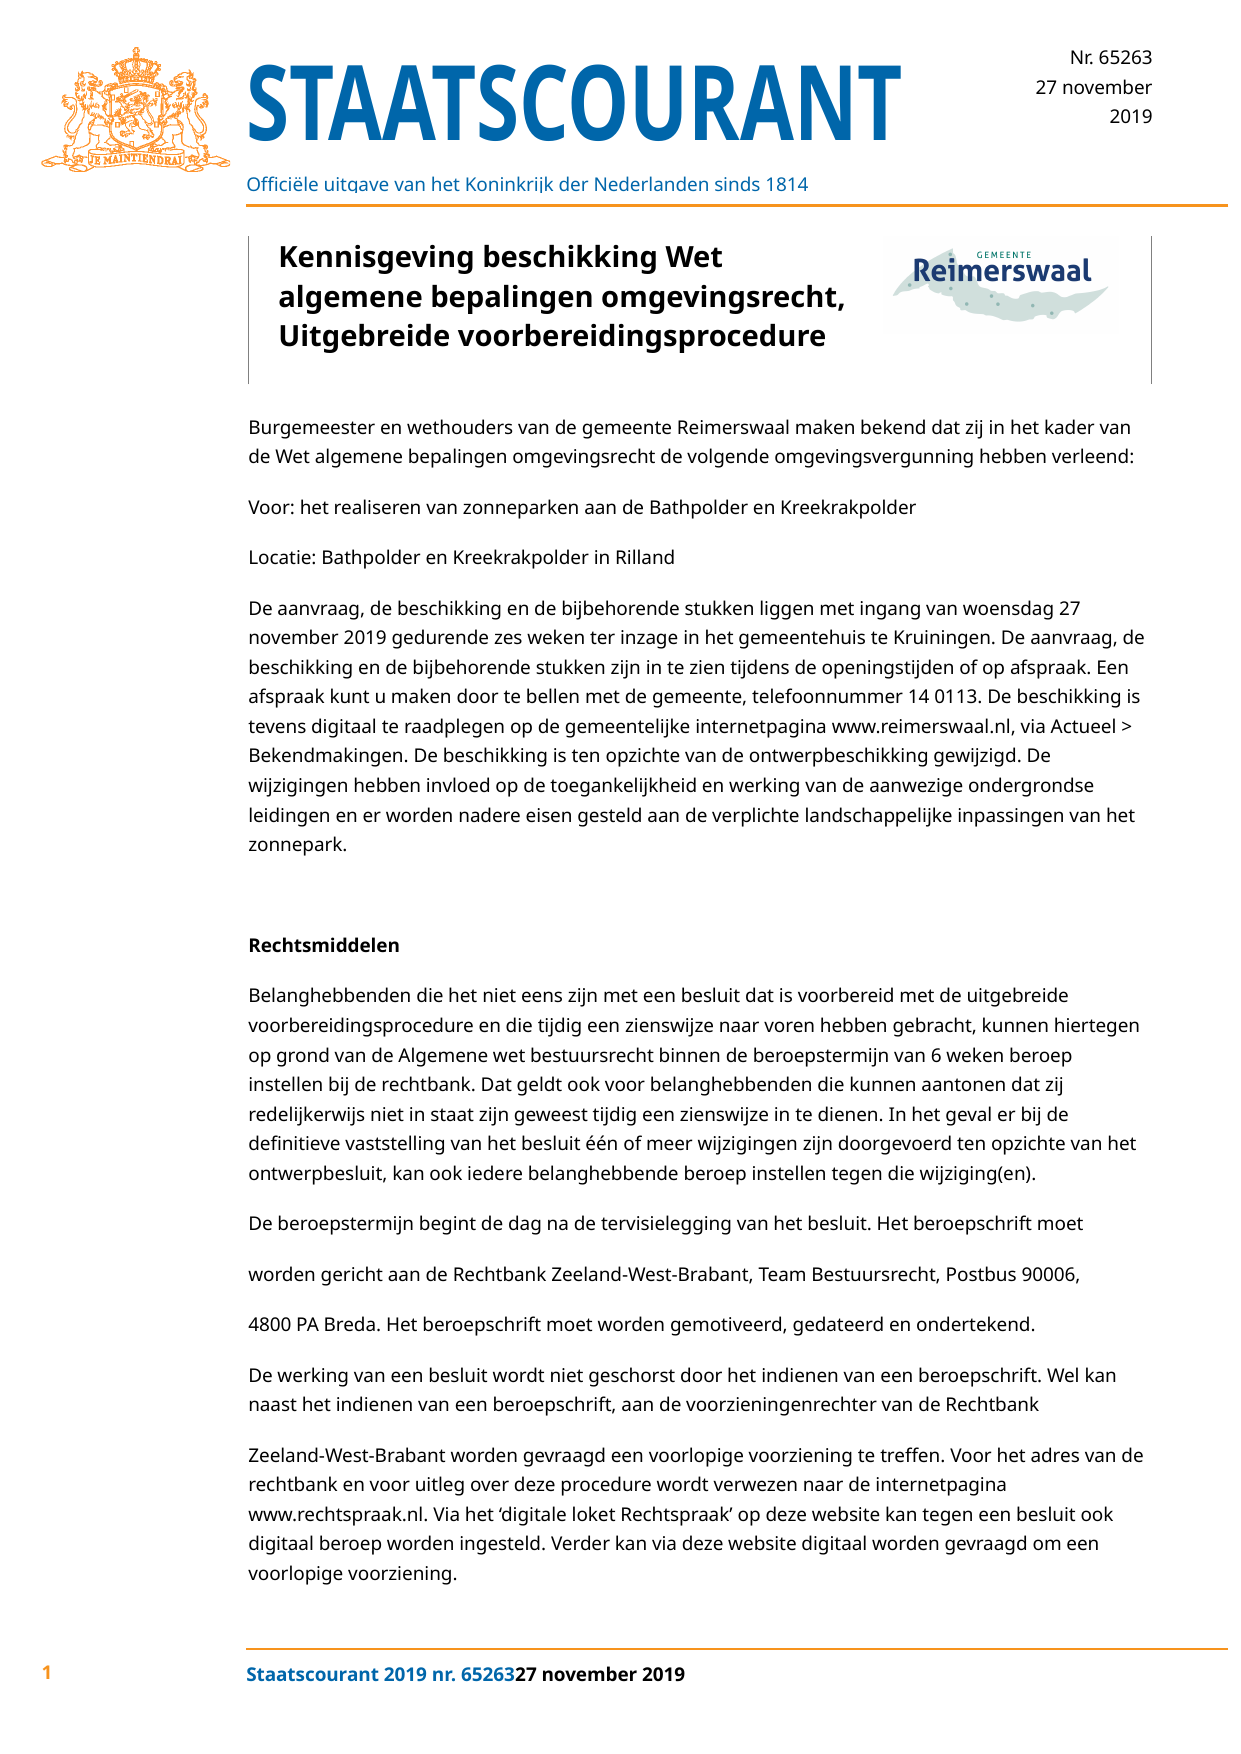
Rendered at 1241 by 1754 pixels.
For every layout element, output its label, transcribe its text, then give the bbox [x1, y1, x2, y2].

text Burgemeester en wethouders van de gemeente Reimerswaal maken bekend dat zij in het kader van de Wet algemene bepalingen omgevingsrecht de volgende omgevingsvergunning hebben verleend: [248, 414, 1152, 469]
table_header Kennisgeving beschikking Wet algemene bepalingen omgevingsrecht, Uitgebreide voorbereidingsprocedure [249, 236, 850, 384]
text Locatie: Bathpolder en Kreekrakpolder in Rilland [248, 544, 1152, 570]
text worden gericht aan de Rechtbank Zeeland-West-Brabant, Team Bestuursrecht, Postbus 90006, [248, 1261, 1152, 1287]
table_header [850, 236, 1151, 384]
text De beroepstermijn begint de dag na de tervisielegging van het besluit. Het beroepschrift moet [248, 1211, 1152, 1236]
picture [41, 47, 231, 172]
text Zeeland-West-Brabant worden gevraagd een voorlopige voorziening te treffen. Voor het adres van de rechtbank en voor uitleg over deze procedure wordt verwezen naar de internetpagina www.rechtspraak.nl. Via het ‘digitale loket Rechtspraak’ op deze website kan tegen een besluit ook digitaal beroep worden ingesteld. Verder kan via deze website digitaal worden gevraagd om een voorlopige voorziening. [248, 1442, 1152, 1586]
text Belanghebbenden die het niet eens zijn met een besluit dat is voorbereid met de uitgebreide voorbereidingsprocedure en die tijdig een zienswijze naar voren hebben gebracht, kunnen hiertegen op grond van de Algemene wet bestuursrecht binnen de beroepstermijn van 6 weken beroep instellen bij de rechtbank. Dat geldt ook voor belanghebbenden die kunnen aantonen dat zij redelijkerwijs niet in staat zijn geweest tijdig een zienswijze in te dienen. In het geval er bij de definitieve vaststelling van het besluit één of meer wijzigingen zijn doorgevoerd ten opzichte van het ontwerpbesluit, kan ook iedere belanghebbende beroep instellen tegen die wijziging(en). [248, 983, 1152, 1186]
text Rechtsmiddelen [248, 932, 1152, 958]
text 4800 PA Breda. Het beroepschrift moet worden gemotiveerd, gedateerd en ondertekend. [248, 1311, 1152, 1337]
text De werking van een besluit wordt niet geschorst door het indienen van een beroepschrift. Wel kan naast het indienen van een beroepschrift, aan de voorzieningenrechter van de Rechtbank [248, 1362, 1152, 1417]
text De aanvraag, de beschikking en de bijbehorende stukken liggen met ingang van woensdag 27 november 2019 gedurende zes weken ter inzage in het gemeentehuis te Kruiningen. De aanvraag, de beschikking en de bijbehorende stukken zijn in te zien tijdens de openingstijden of op afspraak. Een afspraak kunt u maken door te bellen met de gemeente, telefoonnummer 14 0113. De beschikking is tevens digitaal te raadplegen op de gemeentelijke internetpagina www.reimerswaal.nl, via Actueel > Bekendmakingen. De beschikking is ten opzichte van de ontwerpbeschikking gewijzigd. De wijzigingen hebben invloed op de toegankelijkheid en werking van de aanwezige ondergrondse leidingen en er worden nadere eisen gesteld aan de verplichte landschappelijke inpassingen van het zonnepark. [248, 595, 1152, 857]
picture [882, 236, 1119, 334]
text Voor: het realiseren van zonneparken aan de Bathpolder en Kreekrakpolder [248, 494, 1152, 520]
